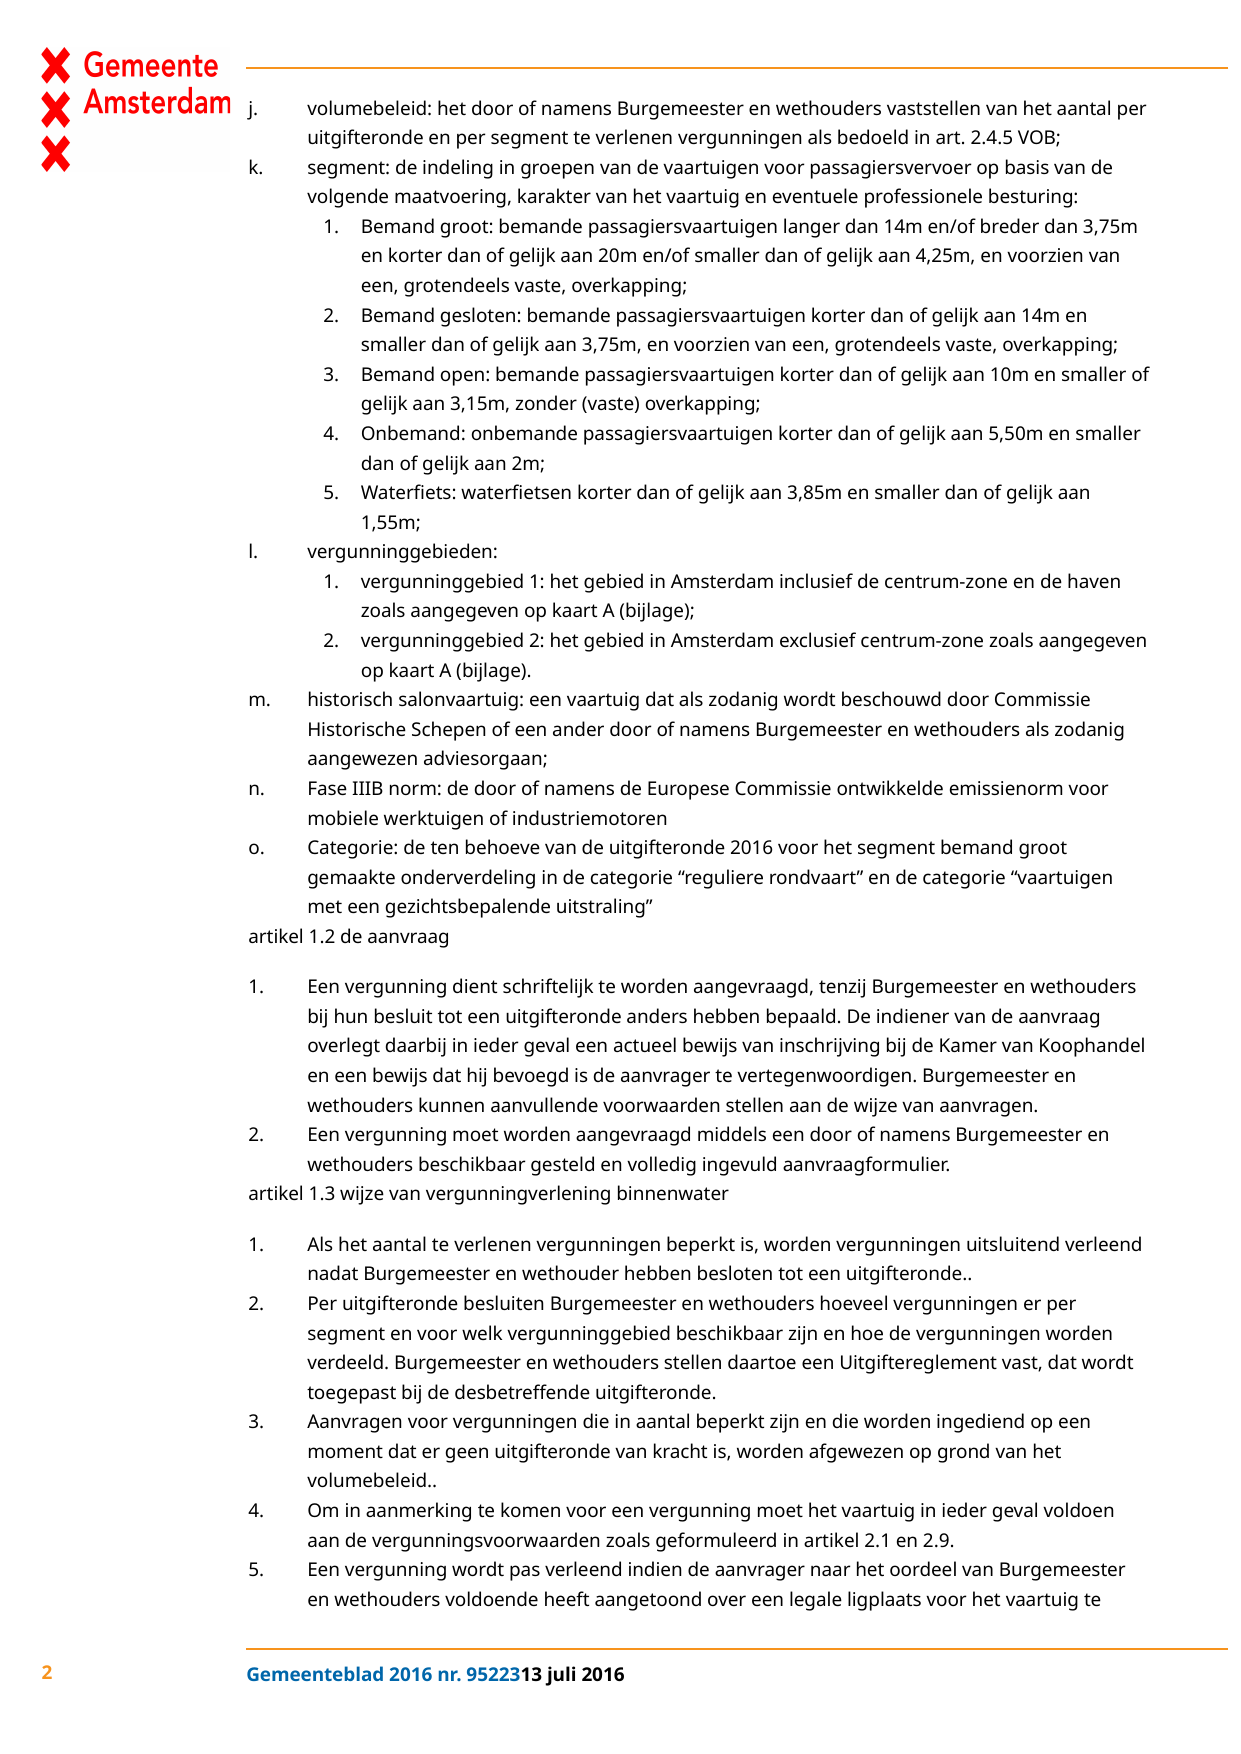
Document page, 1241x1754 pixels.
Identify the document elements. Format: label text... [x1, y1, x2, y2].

list Waterfiets: waterfietsen korter dan of gelijk aan 3,85m en smaller dan of gelijk aan 1,55m; [323, 479, 1152, 535]
list historisch salonvaartuig: een vaartuig dat als zodanig wordt beschouwd door Commissie Historische Schepen of een ander door of namens Burgemeester en wethouders als zodanig aangewezen adviesorgaan; [248, 686, 1152, 771]
picture [41, 47, 231, 172]
list Een vergunning moet worden aangevraagd middels een door of namens Burgemeester en wethouders beschikbaar gesteld en volledig ingevuld aanvraagformulier. [248, 1121, 1152, 1177]
list Een vergunning wordt pas verleend indien de aanvrager naar het oordeel van Burgemeester en wethouders voldoende heeft aangetoond over een legale ligplaats voor het vaartuig te [248, 1556, 1152, 1612]
text artikel 1.3 wijze van vergunningverlening binnenwater [248, 1181, 1152, 1206]
text artikel 1.2 de aanvraag [248, 923, 1152, 949]
list Als het aantal te verlenen vergunningen beperkt is, worden vergunningen uitsluitend verleend nadat Burgemeester en wethouder hebben besloten tot een uitgifteronde.. [248, 1231, 1152, 1286]
list Categorie: de ten behoeve van de uitgifteronde 2016 voor het segment bemand groot gemaakte onderverdeling in de categorie “reguliere rondvaart” en de categorie “vaartuigen met een gezichtsbepalende uitstraling” [248, 834, 1152, 919]
list segment: de indeling in groepen van de vaartuigen voor passagiersvervoer op basis van de volgende maatvoering, karakter van het vaartuig en eventuele professionele besturing: [248, 154, 1152, 209]
list Bemand gesloten: bemande passagiersvaartuigen korter dan of gelijk aan 14m en smaller dan of gelijk aan 3,75m, en voorzien van een, grotendeels vaste, overkapping; [323, 302, 1152, 357]
list Bemand open: bemande passagiersvaartuigen korter dan of gelijk aan 10m en smaller of gelijk aan 3,15m, zonder (vaste) overkapping; [323, 361, 1152, 416]
list vergunninggebieden: [248, 538, 1152, 564]
list volumebeleid: het door of namens Burgemeester en wethouders vaststellen van het aantal per uitgifteronde en per segment te verlenen vergunningen als bedoeld in art. 2.4.5 VOB; [248, 95, 1152, 150]
list Een vergunning dient schriftelijk te worden aangevraagd, tenzij Burgemeester en wethouders bij hun besluit tot een uitgifteronde anders hebben bepaald. De indiener van de aanvraag overlegt daarbij in ieder geval een actueel bewijs van inschrijving bij de Kamer van Koophandel en een bewijs dat hij bevoegd is de aanvrager te vertegenwoordigen. Burgemeester en wethouders kunnen aanvullende voorwaarden stellen aan de wijze van aanvragen. [248, 973, 1152, 1118]
list Aanvragen voor vergunningen die in aantal beperkt zijn en die worden ingediend op een moment dat er geen uitgifteronde van kracht is, worden afgewezen op grond van het volumebeleid.. [248, 1408, 1152, 1493]
list Per uitgifteronde besluiten Burgemeester en wethouders hoeveel vergunningen er per segment en voor welk vergunninggebied beschikbaar zijn en hoe de vergunningen worden verdeeld. Burgemeester en wethouders stellen daartoe een Uitgiftereglement vast, dat wordt toegepast bij de desbetreffende uitgifteronde. [248, 1290, 1152, 1405]
list Onbemand: onbemande passagiersvaartuigen korter dan of gelijk aan 5,50m en smaller dan of gelijk aan 2m; [323, 420, 1152, 476]
list Bemand groot: bemande passagiersvaartuigen langer dan 14m en/of breder dan 3,75m en korter dan of gelijk aan 20m en/of smaller dan of gelijk aan 4,25m, en voorzien van een, grotendeels vaste, overkapping; [323, 213, 1152, 298]
list Om in aanmerking te komen voor een vergunning moet het vaartuig in ieder geval voldoen aan de vergunningsvoorwaarden zoals geformuleerd in artikel 2.1 en 2.9. [248, 1497, 1152, 1553]
list Fase IIIB norm: de door of namens de Europese Commissie ontwikkelde emissienorm voor mobiele werktuigen of industriemotoren [248, 775, 1152, 831]
list vergunninggebied 2: het gebied in Amsterdam exclusief centrum-zone zoals aangegeven op kaart A (bijlage). [323, 627, 1152, 683]
list vergunninggebied 1: het gebied in Amsterdam inclusief de centrum-zone en de haven zoals aangegeven op kaart A (bijlage); [323, 568, 1152, 623]
